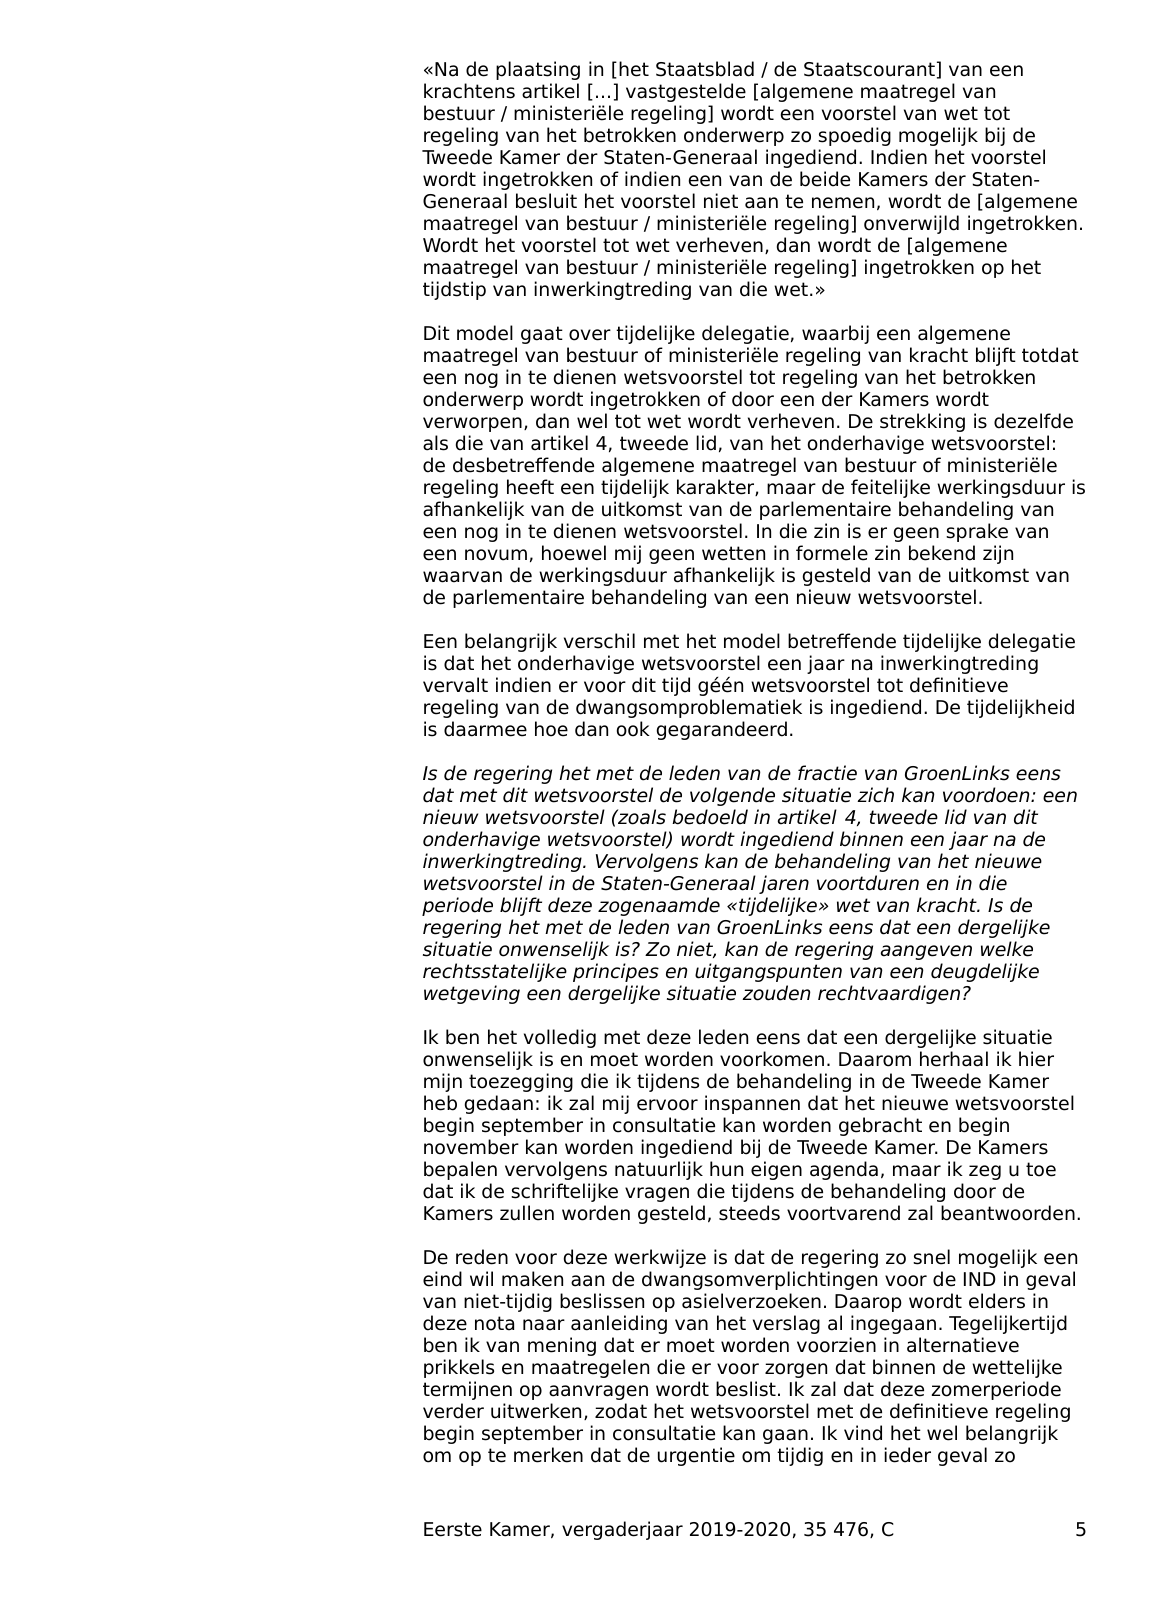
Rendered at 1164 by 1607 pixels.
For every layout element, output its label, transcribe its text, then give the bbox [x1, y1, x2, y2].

text Dit model gaat over tijdelijke delegatie, waarbij een algemene maatregel van bestuur of ministeriële regeling van kracht blijft totdat een nog in te dienen wetsvoorstel tot regeling van het betrokken onderwerp wordt ingetrokken of door een der Kamers wordt verworpen, dan wel tot wet wordt verheven. De strekking is dezelfde als die van artikel 4, tweede lid, van het onderhavige wetsvoorstel: de desbetreffende algemene maatregel van bestuur of ministeriële regeling heeft een tijdelijk karakter, maar de feitelijke werkingsduur is afhankelijk van de uitkomst van de parlementaire behandeling van een nog in te dienen wetsvoorstel. In die zin is er geen sprake van een novum, hoewel mij geen wetten in formele zin bekend zijn waarvan de werkingsduur afhankelijk is gesteld van de uitkomst van de parlementaire behandeling van een nieuw wetsvoorstel. [422, 323, 1087, 609]
text De reden voor deze werkwijze is dat de regering zo snel mogelijk een eind wil maken aan de dwangsomverplichtingen voor de IND in geval van niet-tijdig beslissen op asielverzoeken. Daarop wordt elders in deze nota naar aanleiding van het verslag al ingegaan. Tegelijkertijd ben ik van mening dat er moet worden voorzien in alternatieve prikkels en maatregelen die er voor zorgen dat binnen de wettelijke termijnen op aanvragen wordt beslist. Ik zal dat deze zomerperiode verder uitwerken, zodat het wetsvoorstel met de definitieve regeling begin september in consultatie kan gaan. Ik vind het wel belangrijk om op te merken dat de urgentie om tijdig en in ieder geval zo [422, 1247, 1087, 1467]
text Is de regering het met de leden van de fractie van GroenLinks eens dat met dit wetsvoorstel de volgende situatie zich kan voordoen: een nieuw wetsvoorstel (zoals bedoeld in artikel 4, tweede lid van dit onderhavige wetsvoorstel) wordt ingediend binnen een jaar na de inwerkingtreding. Vervolgens kan de behandeling van het nieuwe wetsvoorstel in de Staten-Generaal jaren voortduren en in die periode blijft deze zogenaamde «tijdelijke» wet van kracht. Is de regering het met de leden van GroenLinks eens dat een dergelijke situatie onwenselijk is? Zo niet, kan de regering aangeven welke rechtsstatelijke principes en uitgangspunten van een deugdelijke wetgeving een dergelijke situatie zouden rechtvaardigen? [422, 763, 1087, 1005]
text Ik ben het volledig met deze leden eens dat een dergelijke situatie onwenselijk is en moet worden voorkomen. Daarom herhaal ik hier mijn toezegging die ik tijdens de behandeling in de Tweede Kamer heb gedaan: ik zal mij ervoor inspannen dat het nieuwe wetsvoorstel begin september in consultatie kan worden gebracht en begin november kan worden ingediend bij de Tweede Kamer. De Kamers bepalen vervolgens natuurlijk hun eigen agenda, maar ik zeg u toe dat ik de schriftelijke vragen die tijdens de behandeling door de Kamers zullen worden gesteld, steeds voortvarend zal beantwoorden. [422, 1027, 1087, 1225]
text Een belangrijk verschil met het model betreffende tijdelijke delegatie is dat het onderhavige wetsvoorstel een jaar na inwerkingtreding vervalt indien er voor dit tijd géén wetsvoorstel tot definitieve regeling van de dwangsomproblematiek is ingediend. De tijdelijkheid is daarmee hoe dan ook gegarandeerd. [422, 631, 1087, 741]
text «Na de plaatsing in [het Staatsblad / de Staatscourant] van een krachtens artikel [...] vastgestelde [algemene maatregel van bestuur / ministeriële regeling] wordt een voorstel van wet tot regeling van het betrokken onderwerp zo spoedig mogelijk bij de Tweede Kamer der Staten-Generaal ingediend. Indien het voorstel wordt ingetrokken of indien een van de beide Kamers der Staten-Generaal besluit het voorstel niet aan te nemen, wordt de [algemene maatregel van bestuur / ministeriële regeling] onverwijld ingetrokken. Wordt het voorstel tot wet verheven, dan wordt de [algemene maatregel van bestuur / ministeriële regeling] ingetrokken op het tijdstip van inwerkingtreding van die wet.» [422, 59, 1087, 301]
